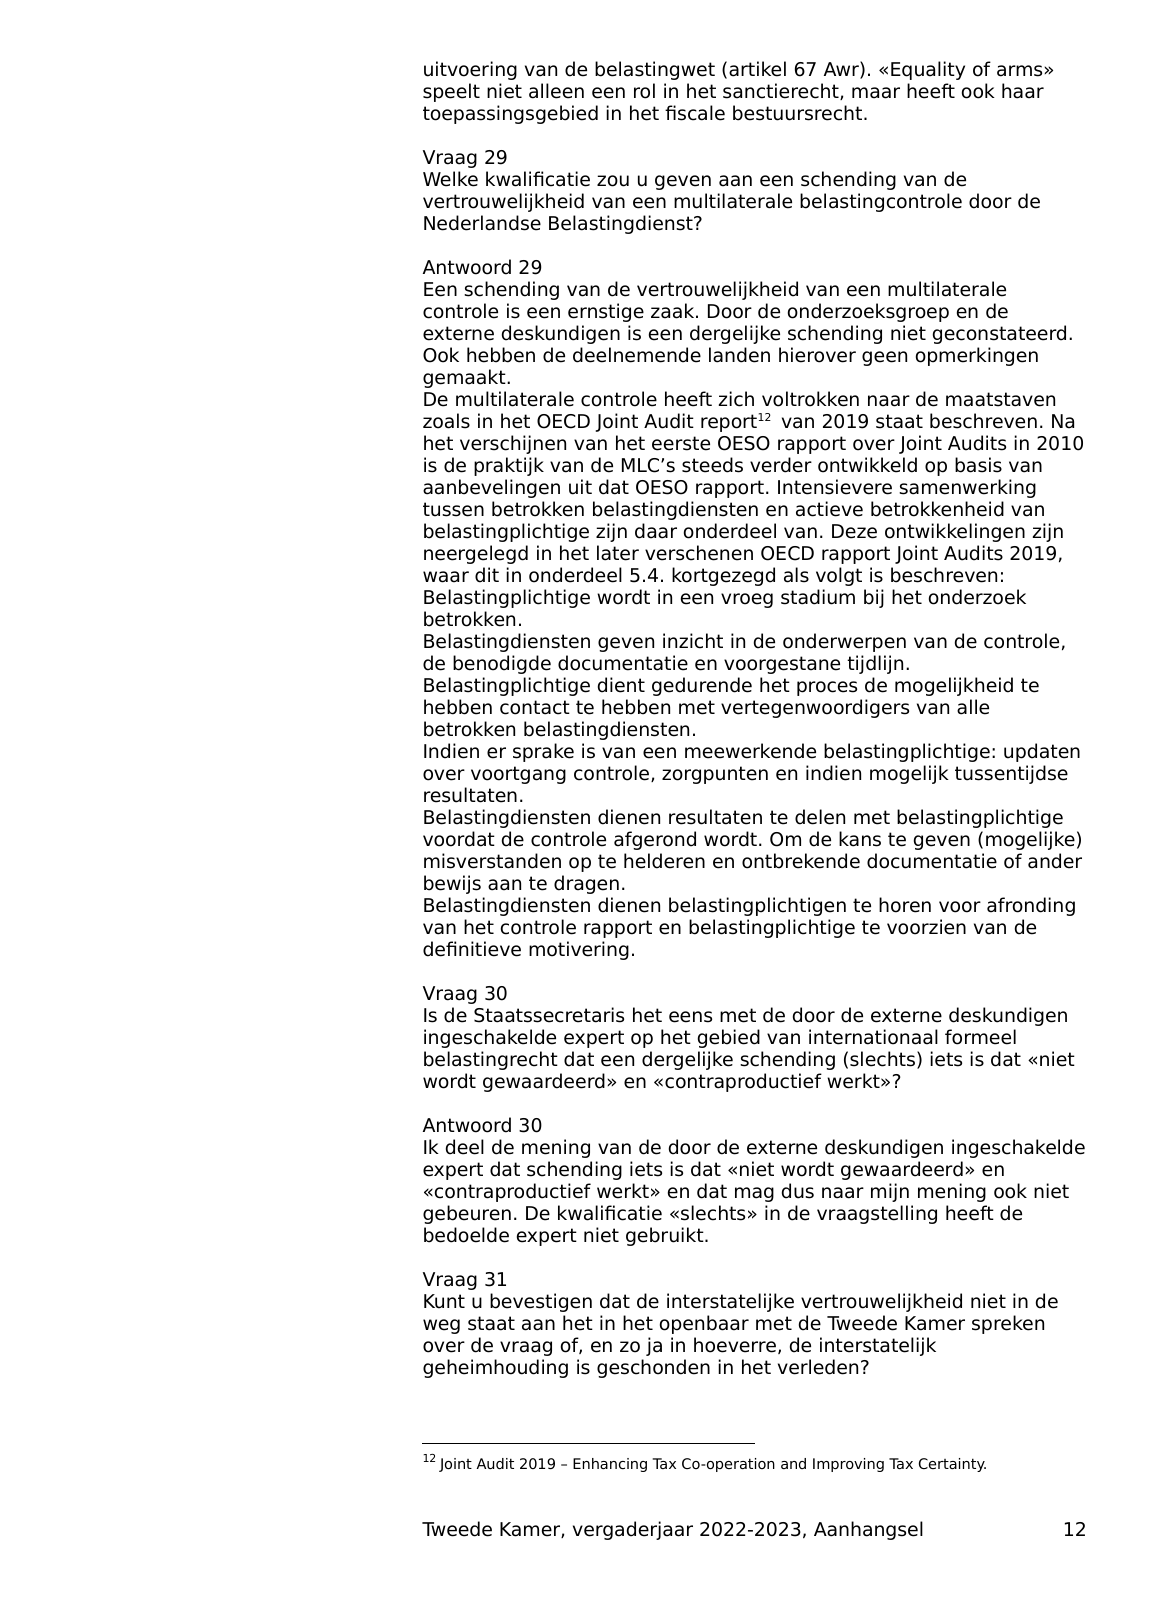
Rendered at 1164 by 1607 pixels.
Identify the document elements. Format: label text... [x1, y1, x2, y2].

text Antwoord 29 [422, 257, 1087, 279]
text Belastingplichtige dient gedurende het proces de mogelijkheid te hebben contact te hebben met vertegenwoordigers van alle betrokken belastingdiensten. [422, 675, 1087, 741]
text Antwoord 30 [422, 1115, 1087, 1137]
text Vraag 29 [422, 147, 1087, 169]
text Is de Staatssecretaris het eens met de door de externe deskundigen ingeschakelde expert op het gebied van internationaal formeel belastingrecht dat een dergelijke schending (slechts) iets is dat «niet wordt gewaardeerd» en «contraproductief werkt»? [422, 1005, 1087, 1093]
text Belastingdiensten geven inzicht in de onderwerpen van de controle, de benodigde documentatie en voorgestane tijdlijn. [422, 631, 1087, 675]
text Indien er sprake is van een meewerkende belastingplichtige: updaten over voortgang controle, zorgpunten en indien mogelijk tussentijdse resultaten. [422, 741, 1087, 807]
text Kunt u bevestigen dat de interstatelijke vertrouwelijkheid niet in de weg staat aan het in het openbaar met de Tweede Kamer spreken over de vraag of, en zo ja in hoeverre, de interstatelijk geheimhouding is geschonden in het verleden? [422, 1291, 1087, 1379]
text Ik deel de mening van de door de externe deskundigen ingeschakelde expert dat schending iets is dat «niet wordt gewaardeerd» en «contraproductief werkt» en dat mag dus naar mijn mening ook niet gebeuren. De kwalificatie «slechts» in de vraagstelling heeft de bedoelde expert niet gebruikt. [422, 1137, 1087, 1247]
text Vraag 31 [422, 1269, 1087, 1291]
text Belastingdiensten dienen belastingplichtigen te horen voor afronding van het controle rapport en belastingplichtige te voorzien van de definitieve motivering. [422, 895, 1087, 961]
text Belastingplichtige wordt in een vroeg stadium bij het onderzoek betrokken. [422, 587, 1087, 631]
text Een schending van de vertrouwelijkheid van een multilaterale controle is een ernstige zaak. Door de onderzoeksgroep en de externe deskundigen is een dergelijke schending niet geconstateerd. Ook hebben de deelnemende landen hierover geen opmerkingen gemaakt. [422, 279, 1087, 389]
text uitvoering van de belastingwet (artikel 67 Awr). «Equality of arms» speelt niet alleen een rol in het sanctierecht, maar heeft ook haar toepassingsgebied in het fiscale bestuursrecht. [422, 59, 1087, 125]
text Vraag 30 [422, 983, 1087, 1005]
text Welke kwalificatie zou u geven aan een schending van de vertrouwelijkheid van een multilaterale belastingcontrole door de Nederlandse Belastingdienst? [422, 169, 1087, 235]
text Belastingdiensten dienen resultaten te delen met belastingplichtige voordat de controle afgerond wordt. Om de kans te geven (mogelijke) misverstanden op te helderen en ontbrekende documentatie of ander bewijs aan te dragen. [422, 807, 1087, 895]
text De multilaterale controle heeft zich voltrokken naar de maatstaven zoals in het OECD Joint Audit report van 2019 staat beschreven. Na het verschijnen van het eerste OESO rapport over Joint Audits in 2010 is de praktijk van de MLC’s steeds verder ontwikkeld op basis van aanbevelingen uit dat OESO rapport. Intensievere samenwerking tussen betrokken belastingdiensten en actieve betrokkenheid van belastingplichtige zijn daar onderdeel van. Deze ontwikkelingen zijn neergelegd in het later verschenen OECD rapport Joint Audits 2019, waar dit in onderdeel 5.4. kortgezegd als volgt is beschreven: [422, 389, 1087, 587]
text Joint Audit 2019 – Enhancing Tax Co-operation and Improving Tax Certainty. [422, 1452, 1087, 1474]
